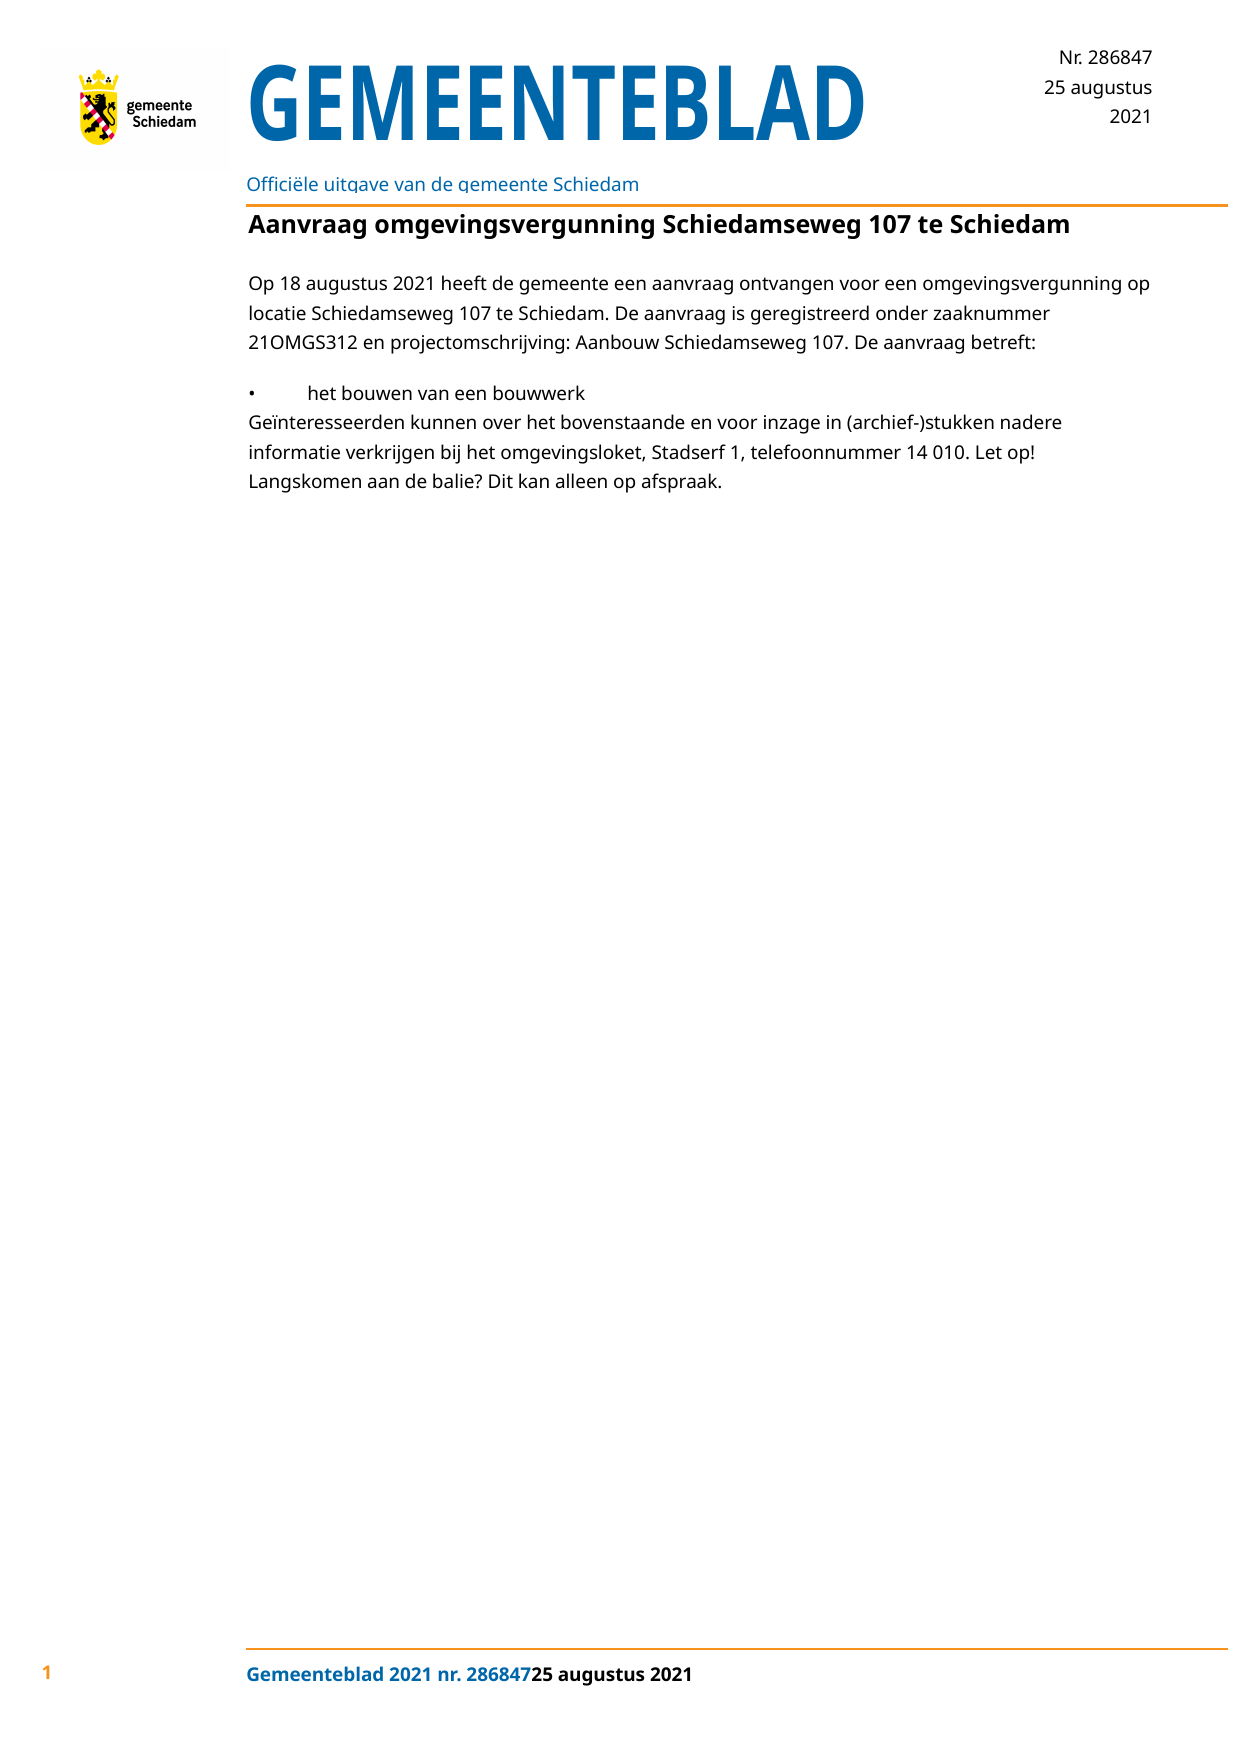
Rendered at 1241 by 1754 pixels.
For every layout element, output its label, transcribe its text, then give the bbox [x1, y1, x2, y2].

list het bouwen van een bouwwerk [248, 380, 1152, 406]
text Geïnteresseerden kunnen over het bovenstaande en voor inzage in (archief-)stukken nadere informatie verkrijgen bij het omgevingsloket, Stadserf 1, telefoonnummer 14 010. Let op! Langskomen aan de balie? Dit kan alleen op afspraak. [248, 409, 1152, 494]
picture [41, 47, 231, 172]
text Aanvraag omgevingsvergunning Schiedamseweg 107 te Schiedam [248, 207, 1152, 241]
text Op 18 augustus 2021 heeft de gemeente een aanvraag ontvangen voor een omgevingsvergunning op locatie Schiedamseweg 107 te Schiedam. De aanvraag is geregistreerd onder zaaknummer 21OMGS312 en projectomschrijving: Aanbouw Schiedamseweg 107. De aanvraag betreft: [248, 270, 1152, 355]
